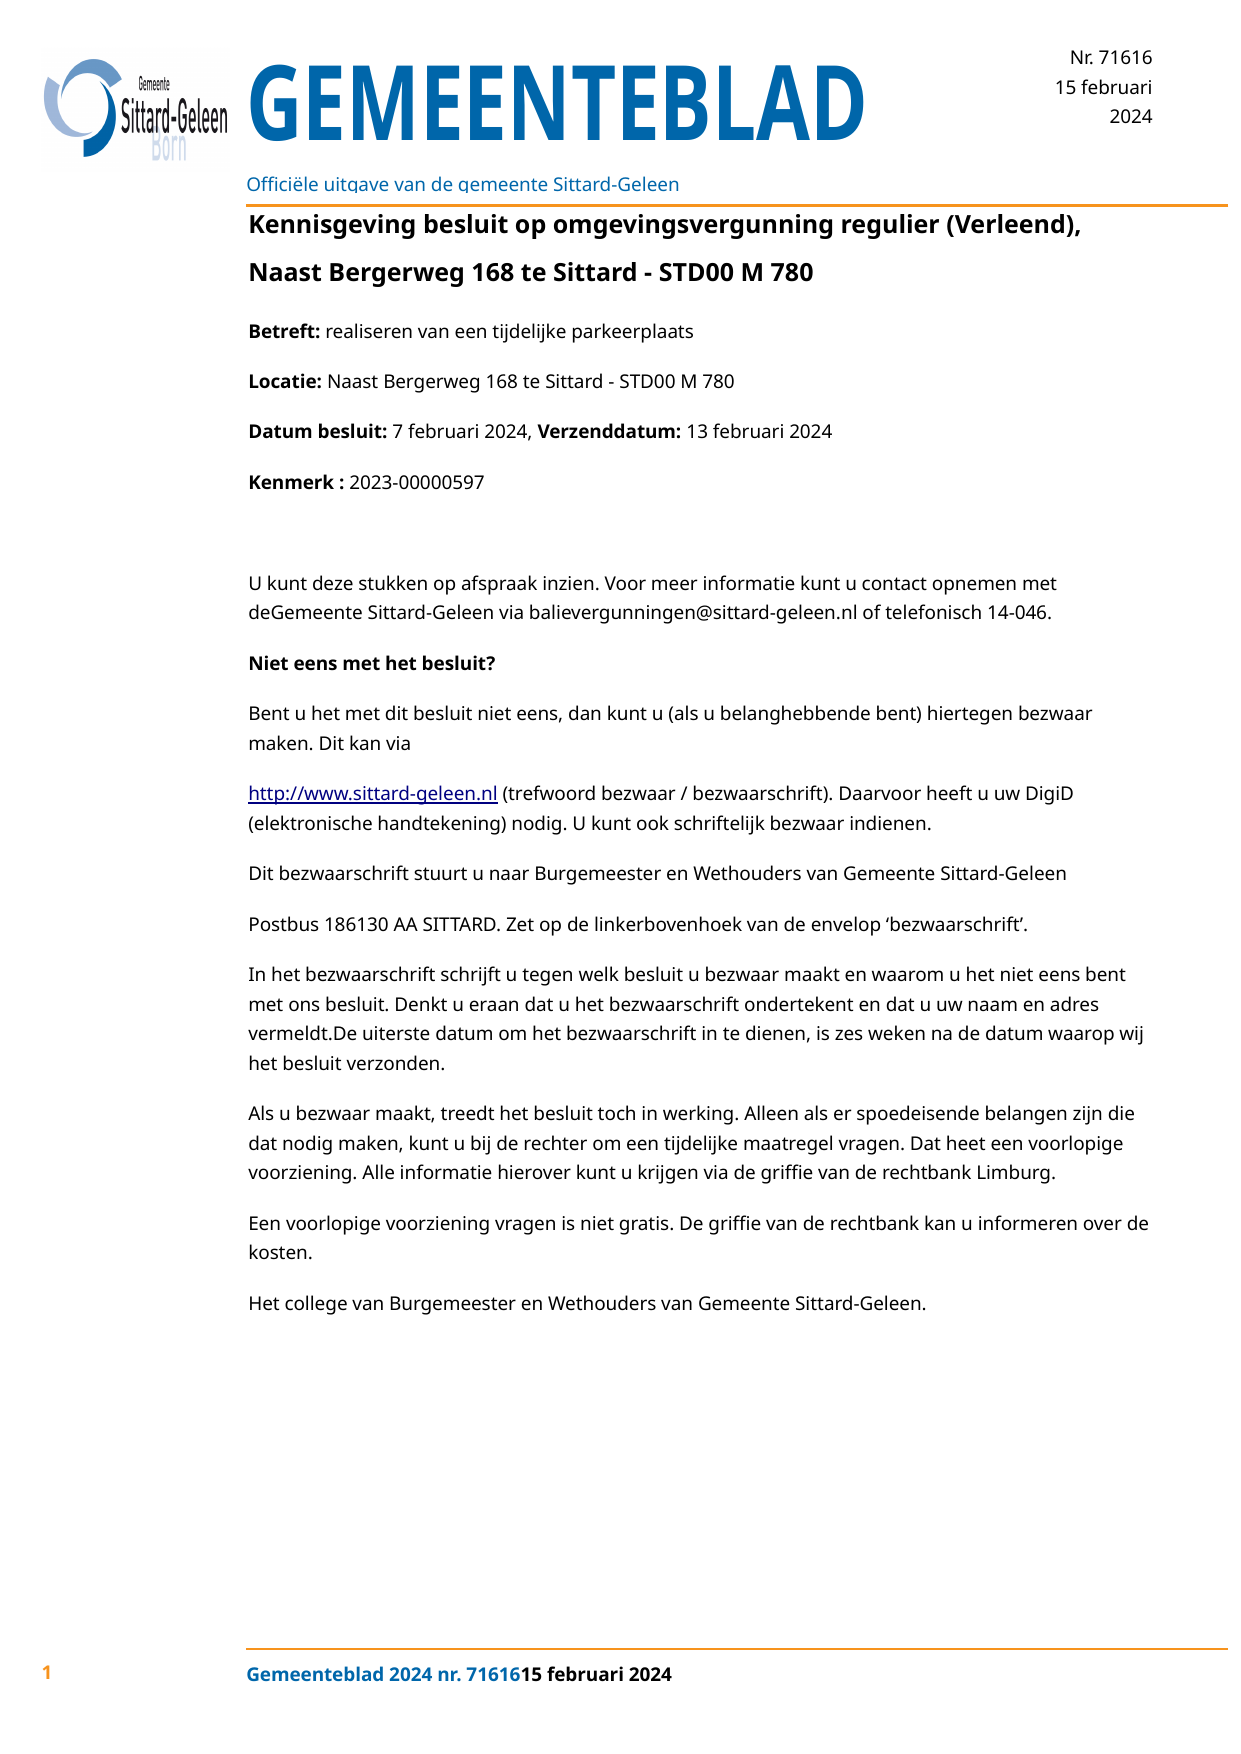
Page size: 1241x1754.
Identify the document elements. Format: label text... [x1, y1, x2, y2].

text Postbus 186130 AA SITTARD. Zet op de linkerbovenhoek van de envelop ‘bezwaarschrift’. [248, 911, 1152, 937]
text Kenmerk : 2023-00000597 [248, 469, 1152, 495]
picture [41, 47, 231, 172]
text Een voorlopige voorziening vragen is niet gratis. De griffie van de rechtbank kan u informeren over de kosten. [248, 1210, 1152, 1265]
text In het bezwaarschrift schrijft u tegen welk besluit u bezwaar maakt en waarom u het niet eens bent met ons besluit. Denkt u eraan dat u het bezwaarschrift ondertekent en dat u uw naam en adres vermeldt.De uiterste datum om het bezwaarschrift in te dienen, is zes weken na de datum waarop wij het besluit verzonden. [248, 961, 1152, 1076]
text http://www.sittard-geleen.nl (trefwoord bezwaar / bezwaarschrift). Daarvoor heeft u uw DigiD (elektronische handtekening) nodig. U kunt ook schriftelijk bezwaar indienen. [248, 780, 1152, 836]
text Dit bezwaarschrift stuurt u naar Burgemeester en Wethouders van Gemeente Sittard-Geleen [248, 860, 1152, 886]
text U kunt deze stukken op afspraak inzien. Voor meer informatie kunt u contact opnemen met deGemeente Sittard-Geleen via balievergunningen@sittard-geleen.nl of telefonisch 14-046. [248, 570, 1152, 625]
text Niet eens met het besluit? [248, 650, 1152, 676]
text Bent u het met dit besluit niet eens, dan kunt u (als u belanghebbende bent) hiertegen bezwaar maken. Dit kan via [248, 700, 1152, 756]
text Het college van Burgemeester en Wethouders van Gemeente Sittard-Geleen. [248, 1290, 1152, 1316]
text Locatie: Naast Bergerweg 168 te Sittard - STD00 M 780 [248, 368, 1152, 394]
text Kennisgeving besluit op omgevingsvergunning regulier (Verleend), Naast Bergerweg 168 te Sittard - STD00 M 780 [248, 207, 1152, 288]
text Betreft: realiseren van een tijdelijke parkeerplaats [248, 318, 1152, 344]
text Als u bezwaar maakt, treedt het besluit toch in werking. Alleen als er spoedeisende belangen zijn die dat nodig maken, kunt u bij de rechter om een tijdelijke maatregel vragen. Dat heet een voorlopige voorziening. Alle informatie hierover kunt u krijgen via de griffie van de rechtbank Limburg. [248, 1100, 1152, 1185]
text Datum besluit: 7 februari 2024, Verzenddatum: 13 februari 2024 [248, 419, 1152, 444]
